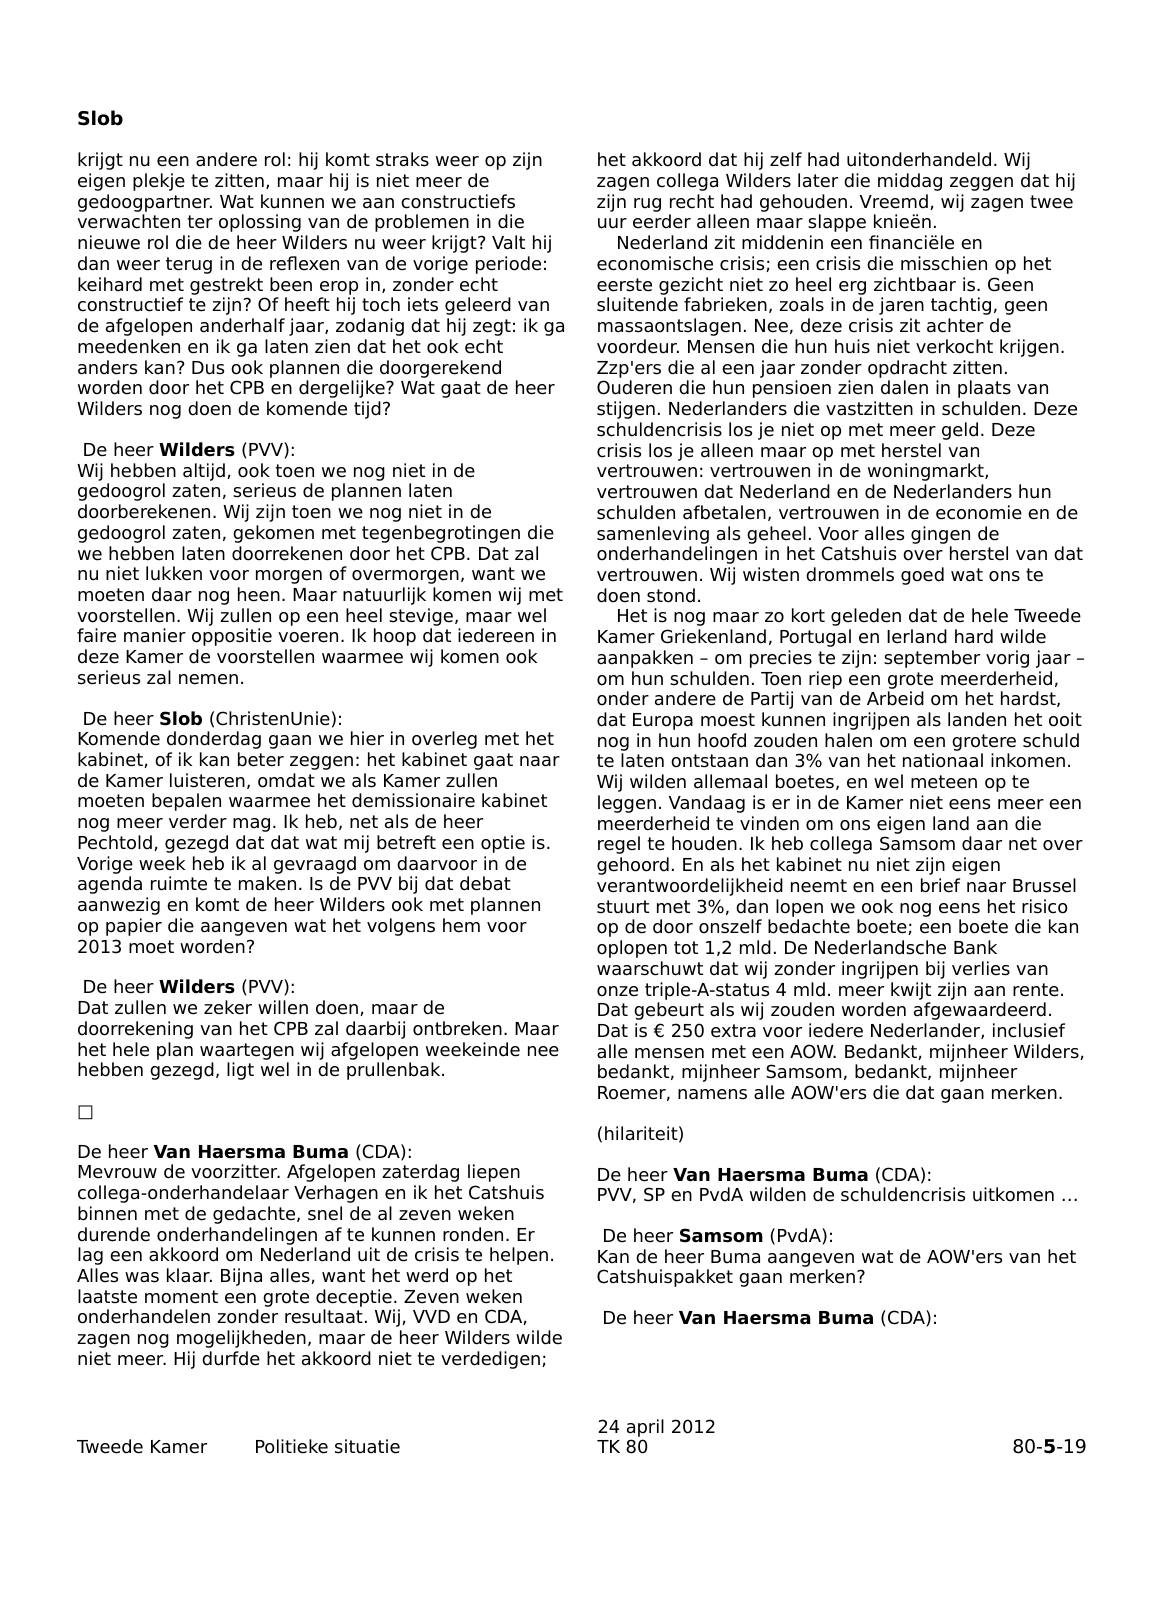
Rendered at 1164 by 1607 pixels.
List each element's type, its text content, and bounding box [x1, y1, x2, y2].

text De heer Slob (ChristenUnie): [77, 708, 567, 729]
text De heer Wilders (PVV): [77, 440, 567, 460]
text Komende donderdag gaan we hier in overleg met het kabinet, of ik kan beter zeggen: het kabinet gaat naar de Kamer luisteren, omdat we als Kamer zullen moeten bepalen waarmee het demissionaire kabinet nog meer verder mag. Ik heb, net als de heer Pechtold, gezegd dat dat wat mij betreft een optie is. Vorige week heb ik al gevraagd om daarvoor in de agenda ruimte te maken. Is de PVV bij dat debat aanwezig en komt de heer Wilders ook met plannen op papier die aangeven wat het volgens hem voor 2013 moet worden? [77, 729, 567, 957]
text De heer Van Haersma Buma (CDA): [596, 1164, 1087, 1185]
text Mevrouw de voorzitter. Afgelopen zaterdag liepen collega-onderhandelaar Verhagen en ik het Catshuis binnen met de gedachte, snel de al zeven weken durende onderhandelingen af te kunnen ronden. Er lag een akkoord om Nederland uit de crisis te helpen. Alles was klaar. Bijna alles, want het werd op het laatste moment een grote deceptie. Zeven weken onderhandelen zonder resultaat. Wij, VVD en CDA, zagen nog mogelijkheden, maar de heer Wilders wilde niet meer. Hij durfde het akkoord niet te verdedigen; [77, 1162, 567, 1369]
text Kan de heer Buma aangeven wat de AOW'ers van het Catshuispakket gaan merken? [596, 1247, 1087, 1288]
text De heer Samsom (PvdA): [596, 1226, 1087, 1247]
text het akkoord dat hij zelf had uitonderhandeld. Wij zagen collega Wilders later die middag zeggen dat hij zijn rug recht had gehouden. Vreemd, wij zagen twee uur eerder alleen maar slappe knieën. [596, 150, 1087, 233]
text □ [77, 1101, 567, 1122]
text Dat zullen we zeker willen doen, maar de doorrekening van het CPB zal daarbij ontbreken. Maar het hele plan waartegen wij afgelopen weekeinde nee hebben gezegd, ligt wel in de prullenbak. [77, 998, 567, 1081]
text Het is nog maar zo kort geleden dat de hele Tweede Kamer Griekenland, Portugal en Ierland hard wilde aanpakken – om precies te zijn: september vorig jaar – om hun schulden. Toen riep een grote meerderheid, onder andere de Partij van de Arbeid om het hardst, dat Europa moest kunnen ingrijpen als landen het ooit nog in hun hoofd zouden halen om een grotere schuld te laten ontstaan dan 3% van het nationaal inkomen. Wij wilden allemaal boetes, en wel meteen op te leggen. Vandaag is er in de Kamer niet eens meer een meerderheid te vinden om ons eigen land aan die regel te houden. Ik heb collega Samsom daar net over gehoord. En als het kabinet nu niet zijn eigen verantwoordelijkheid neemt en een brief naar Brussel stuurt met 3%, dan lopen we ook nog eens het risico op de door onszelf bedachte boete; een boete die kan oplopen tot 1,2 mld. De Nederlandsche Bank waarschuwt dat wij zonder ingrijpen bij verlies van onze triple-A-status 4 mld. meer kwijt zijn aan rente. Dat gebeurt als wij zouden worden afgewaardeerd. Dat is € 250 extra voor iedere Nederlander, inclusief alle mensen met een AOW. Bedankt, mijnheer Wilders, bedankt, mijnheer Samsom, bedankt, mijnheer Roemer, namens alle AOW'ers die dat gaan merken. [596, 606, 1087, 1104]
text PVV, SP en PvdA wilden de schuldencrisis uitkomen … [596, 1185, 1087, 1206]
text krijgt nu een andere rol: hij komt straks weer op zijn eigen plekje te zitten, maar hij is niet meer de gedoogpartner. Wat kunnen we aan constructiefs verwachten ter oplossing van de problemen in die nieuwe rol die de heer Wilders nu weer krijgt? Valt hij dan weer terug in de reflexen van de vorige periode: keihard met gestrekt been erop in, zonder echt constructief te zijn? Of heeft hij toch iets geleerd van de afgelopen anderhalf jaar, zodanig dat hij zegt: ik ga meedenken en ik ga laten zien dat het ook echt anders kan? Dus ook plannen die doorgerekend worden door het CPB en dergelijke? Wat gaat de heer Wilders nog doen de komende tijd? [77, 150, 567, 420]
text Wij hebben altijd, ook toen we nog niet in de gedoogrol zaten, serieus de plannen laten doorberekenen. Wij zijn toen we nog niet in de gedoogrol zaten, gekomen met tegenbegrotingen die we hebben laten doorrekenen door het CPB. Dat zal nu niet lukken voor morgen of overmorgen, want we moeten daar nog heen. Maar natuurlijk komen wij met voorstellen. Wij zullen op een heel stevige, maar wel faire manier oppositie voeren. Ik hoop dat iedereen in deze Kamer de voorstellen waarmee wij komen ook serieus zal nemen. [77, 460, 567, 688]
text De heer Van Haersma Buma (CDA): [596, 1308, 1087, 1329]
text De heer Wilders (PVV): [77, 977, 567, 998]
text Nederland zit middenin een financiële en economische crisis; een crisis die misschien op het eerste gezicht niet zo heel erg zichtbaar is. Geen sluitende fabrieken, zoals in de jaren tachtig, geen massaontslagen. Nee, deze crisis zit achter de voordeur. Mensen die hun huis niet verkocht krijgen. Zzp'ers die al een jaar zonder opdracht zitten. Ouderen die hun pensioen zien dalen in plaats van stijgen. Nederlanders die vastzitten in schulden. Deze schuldencrisis los je niet op met meer geld. Deze crisis los je alleen maar op met herstel van vertrouwen: vertrouwen in de woningmarkt, vertrouwen dat Nederland en de Nederlanders hun schulden afbetalen, vertrouwen in de economie en de samenleving als geheel. Voor alles gingen de onderhandelingen in het Catshuis over herstel van dat vertrouwen. Wij wisten drommels goed wat ons te doen stond. [596, 233, 1087, 606]
text De heer Van Haersma Buma (CDA): [77, 1142, 567, 1162]
text (hilariteit) [596, 1124, 1087, 1144]
